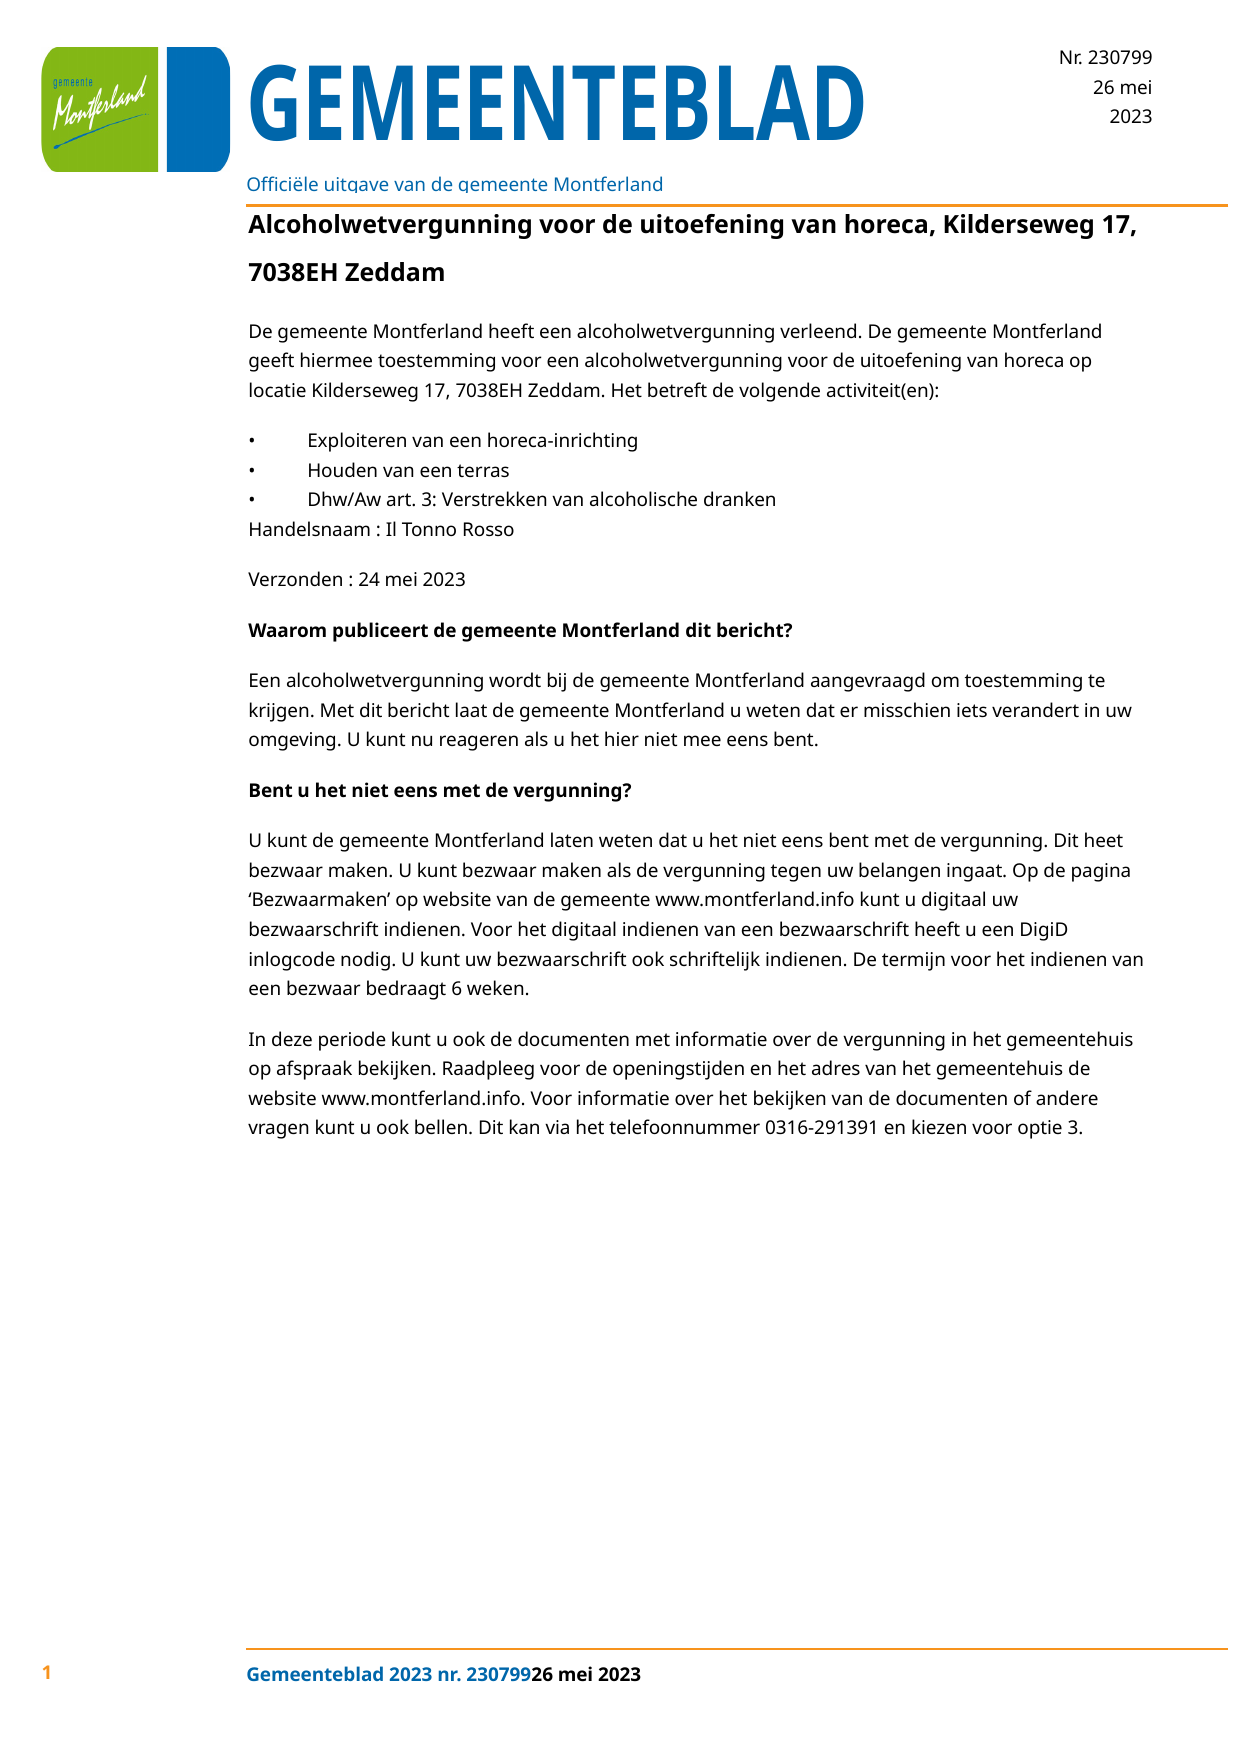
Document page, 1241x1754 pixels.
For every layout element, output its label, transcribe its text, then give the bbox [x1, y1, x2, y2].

list Houden van een terras [248, 457, 1152, 483]
text Een alcoholwetvergunning wordt bij de gemeente Montferland aangevraagd om toestemming te krijgen. Met dit bericht laat de gemeente Montferland u weten dat er misschien iets verandert in uw omgeving. U kunt nu reageren als u het hier niet mee eens bent. [248, 667, 1152, 752]
list Dhw/Aw art. 3: Verstrekken van alcoholische dranken [248, 487, 1152, 512]
text Alcoholwetvergunning voor de uitoefening van horeca, Kilderseweg 17, 7038EH Zeddam [248, 207, 1152, 288]
text Waarom publiceert de gemeente Montferland dit bericht? [248, 617, 1152, 643]
picture [41, 47, 231, 172]
text De gemeente Montferland heeft een alcoholwetvergunning verleend. De gemeente Montferland geeft hiermee toestemming voor een alcoholwetvergunning voor de uitoefening van horeca op locatie Kilderseweg 17, 7038EH Zeddam. Het betreft de volgende activiteit(en): [248, 318, 1152, 403]
text In deze periode kunt u ook de documenten met informatie over de vergunning in het gemeentehuis op afspraak bekijken. Raadpleeg voor de openingstijden en het adres van het gemeentehuis de website www.montferland.info. Voor informatie over het bekijken van de documenten of andere vragen kunt u ook bellen. Dit kan via het telefoonnummer 0316-291391 en kiezen voor optie 3. [248, 1026, 1152, 1140]
text Verzonden : 24 mei 2023 [248, 567, 1152, 592]
text Bent u het niet eens met de vergunning? [248, 777, 1152, 803]
text Handelsnaam : Il Tonno Rosso [248, 516, 1152, 542]
list Exploiteren van een horeca-inrichting [248, 427, 1152, 453]
text U kunt de gemeente Montferland laten weten dat u het niet eens bent met de vergunning. Dit heet bezwaar maken. U kunt bezwaar maken als de vergunning tegen uw belangen ingaat. Op de pagina ‘Bezwaarmaken’ op website van de gemeente www.montferland.info kunt u digitaal uw bezwaarschrift indienen. Voor het digitaal indienen van een bezwaarschrift heeft u een DigiD inlogcode nodig. U kunt uw bezwaarschrift ook schriftelijk indienen. De termijn voor het indienen van een bezwaar bedraagt 6 weken. [248, 827, 1152, 1001]
